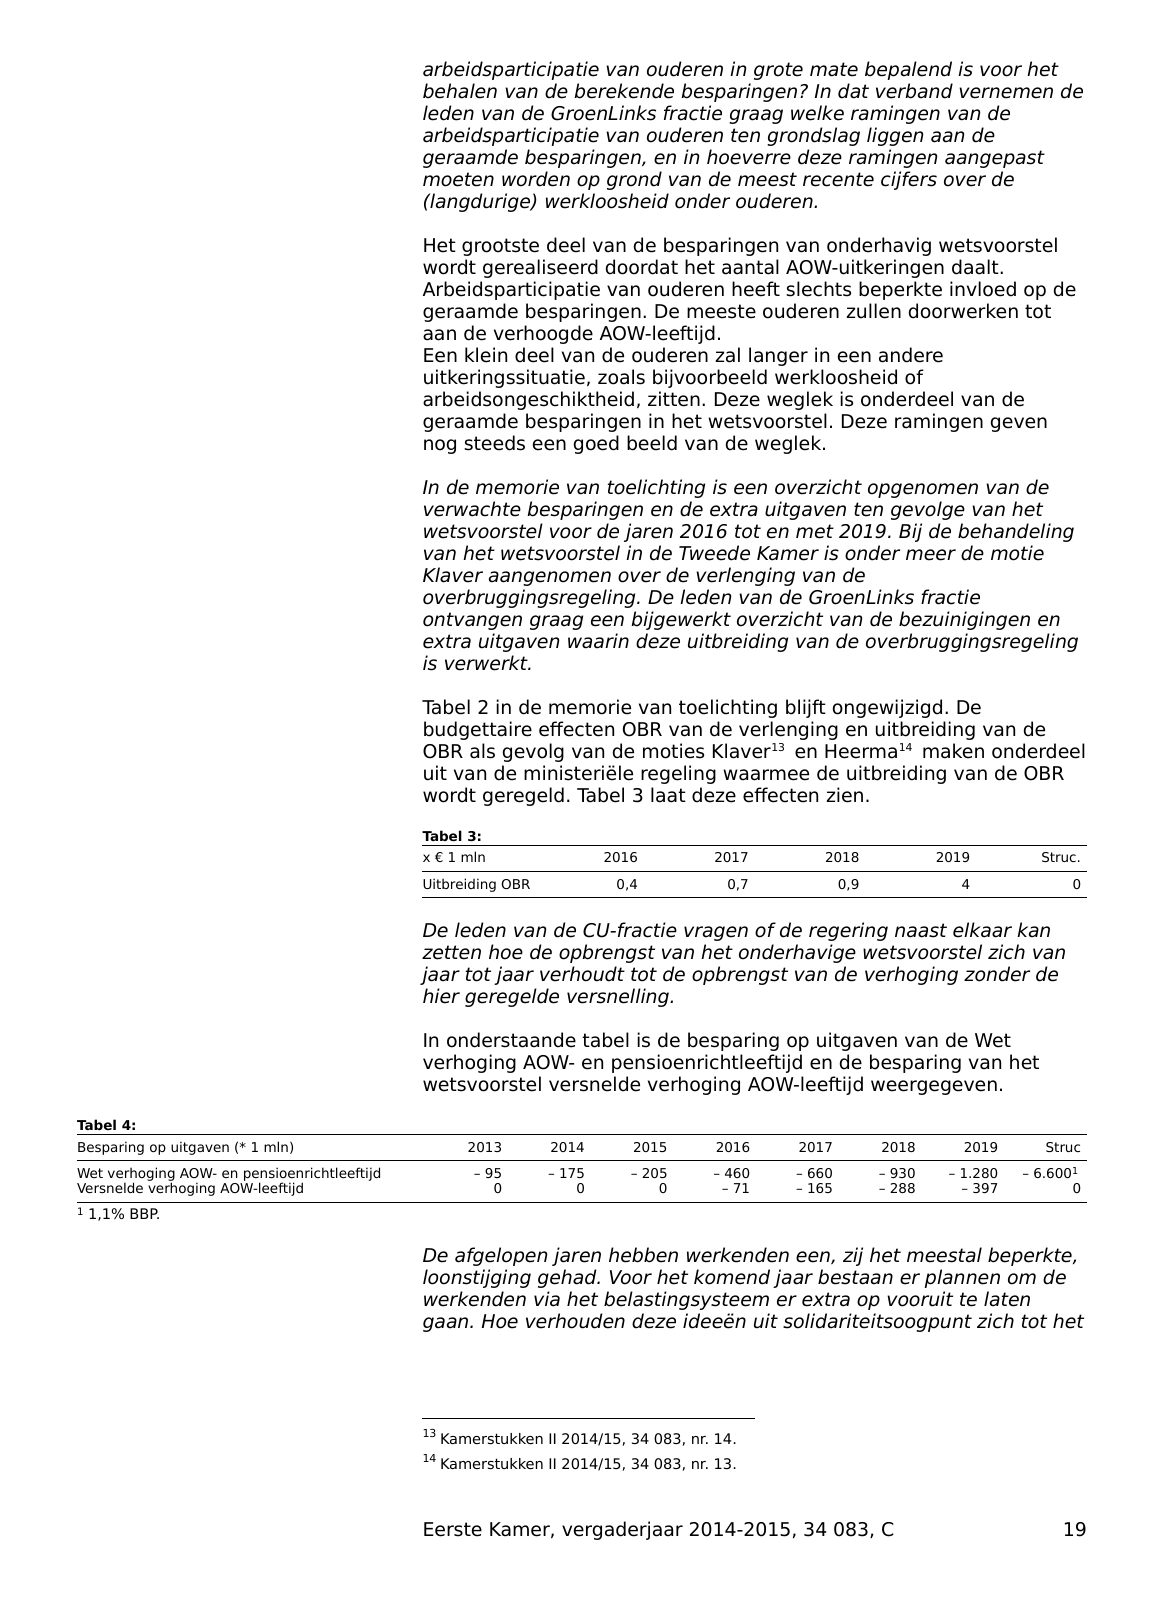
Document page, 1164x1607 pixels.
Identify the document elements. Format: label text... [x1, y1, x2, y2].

table_cell – 71 [673, 1181, 756, 1202]
table_cell 2019 [921, 1135, 1004, 1160]
table_cell 2013 [425, 1135, 508, 1160]
table_cell – 165 [756, 1181, 838, 1202]
table_cell 0,7 [644, 872, 754, 897]
table_cell 2016 [533, 846, 644, 871]
table_cell 2015 [591, 1135, 673, 1160]
text Kamerstukken II 2014/15, 34 083, nr. 13. [422, 1452, 1087, 1474]
table_cell x € 1 mln [422, 846, 533, 871]
table_cell 0 [976, 872, 1087, 897]
table_cell Versnelde verhoging AOW-leeftijd [77, 1181, 425, 1202]
text Het grootste deel van de besparingen van onderhavig wetsvoorstel wordt gerealiseerd doordat het aantal AOW-uitkeringen daalt. Arbeidsparticipatie van ouderen heeft slechts beperkte invloed op de geraamde besparingen. De meeste ouderen zullen doorwerken tot aan de verhoogde AOW-leeftijd. [422, 235, 1087, 345]
text arbeidsparticipatie van ouderen in grote mate bepalend is voor het behalen van de berekende besparingen? In dat verband vernemen de leden van de GroenLinks fractie graag welke ramingen van de arbeidsparticipatie van ouderen ten grondslag liggen aan de geraamde besparingen, en in hoeverre deze ramingen aangepast moeten worden op grond van de meest recente cijfers over de (langdurige) werkloosheid onder ouderen. [422, 59, 1087, 213]
text Een klein deel van de ouderen zal langer in een andere uitkeringssituatie, zoals bijvoorbeeld werkloosheid of arbeidsongeschiktheid, zitten. Deze weglek is onderdeel van de geraamde besparingen in het wetsvoorstel. Deze ramingen geven nog steeds een goed beeld van de weglek. [422, 345, 1087, 455]
text Kamerstukken II 2014/15, 34 083, nr. 14. [422, 1427, 1087, 1449]
table_cell Struc [1004, 1135, 1087, 1160]
table_cell – 95 [425, 1161, 508, 1181]
text De leden van de CU-fractie vragen of de regering naast elkaar kan zetten hoe de opbrengst van het onderhavige wetsvoorstel zich van jaar tot jaar verhoudt tot de opbrengst van de verhoging zonder de hier geregelde versnelling. [422, 920, 1087, 1008]
table_cell – 460 [673, 1161, 756, 1181]
table_cell 0 [591, 1181, 673, 1202]
table_header Tabel 3: [422, 829, 1087, 844]
table_cell 2014 [508, 1135, 591, 1160]
text In onderstaande tabel is de besparing op uitgaven van de Wet verhoging AOW- en pensioenrichtleeftijd en de besparing van het wetsvoorstel versnelde verhoging AOW-leeftijd weergegeven. [422, 1030, 1087, 1096]
table_cell 2019 [865, 846, 976, 871]
table_cell – 175 [508, 1161, 591, 1181]
table_cell 4 [865, 872, 976, 897]
table_cell – 205 [591, 1161, 673, 1181]
table_cell 2017 [756, 1135, 838, 1160]
table_cell – 660 [756, 1161, 838, 1181]
table_cell 0,9 [754, 872, 865, 897]
table_cell 0 [425, 1181, 508, 1202]
table_cell Struc. [976, 846, 1087, 871]
table_cell Besparing op uitgaven (* 1 mln) [77, 1135, 425, 1160]
table_cell – 6.6001 [1004, 1161, 1087, 1181]
table_cell – 1.280 [921, 1161, 1004, 1181]
table_cell 0 [1004, 1181, 1087, 1202]
table_cell Wet verhoging AOW- en pensioenrichtleeftijd [77, 1161, 425, 1181]
table_cell 2018 [754, 846, 865, 871]
text Tabel 2 in de memorie van toelichting blijft ongewijzigd. De budgettaire effecten OBR van de verlenging en uitbreiding van de OBR als gevolg van de moties Klaver en Heerma maken onderdeel uit van de ministeriële regeling waarmee de uitbreiding van de OBR wordt geregeld. Tabel 3 laat deze effecten zien. [422, 697, 1087, 807]
table_cell 2018 [839, 1135, 921, 1160]
text In de memorie van toelichting is een overzicht opgenomen van de verwachte besparingen en de extra uitgaven ten gevolge van het wetsvoorstel voor de jaren 2016 tot en met 2019. Bij de behandeling van het wetsvoorstel in de Tweede Kamer is onder meer de motie Klaver aangenomen over de verlenging van de overbruggingsregeling. De leden van de GroenLinks fractie ontvangen graag een bijgewerkt overzicht van de bezuinigingen en extra uitgaven waarin deze uitbreiding van de overbruggingsregeling is verwerkt. [422, 477, 1087, 675]
table_cell 0 [508, 1181, 591, 1202]
table_cell – 930 [839, 1161, 921, 1181]
text De afgelopen jaren hebben werkenden een, zij het meestal beperkte, loonstijging gehad. Voor het komend jaar bestaan er plannen om de werkenden via het belastingsysteem er extra op vooruit te laten gaan. Hoe verhouden deze ideeën uit solidariteitsoogpunt zich tot het [422, 1245, 1087, 1333]
table_cell 2017 [644, 846, 754, 871]
table_cell 0,4 [533, 872, 644, 897]
table_header Tabel 4: [77, 1118, 1087, 1134]
table_cell Uitbreiding OBR [422, 872, 533, 897]
table_cell 1 1,1% BBP. [77, 1203, 1087, 1223]
table_cell – 397 [921, 1181, 1004, 1202]
table_cell – 288 [839, 1181, 921, 1202]
table_cell 2016 [673, 1135, 756, 1160]
